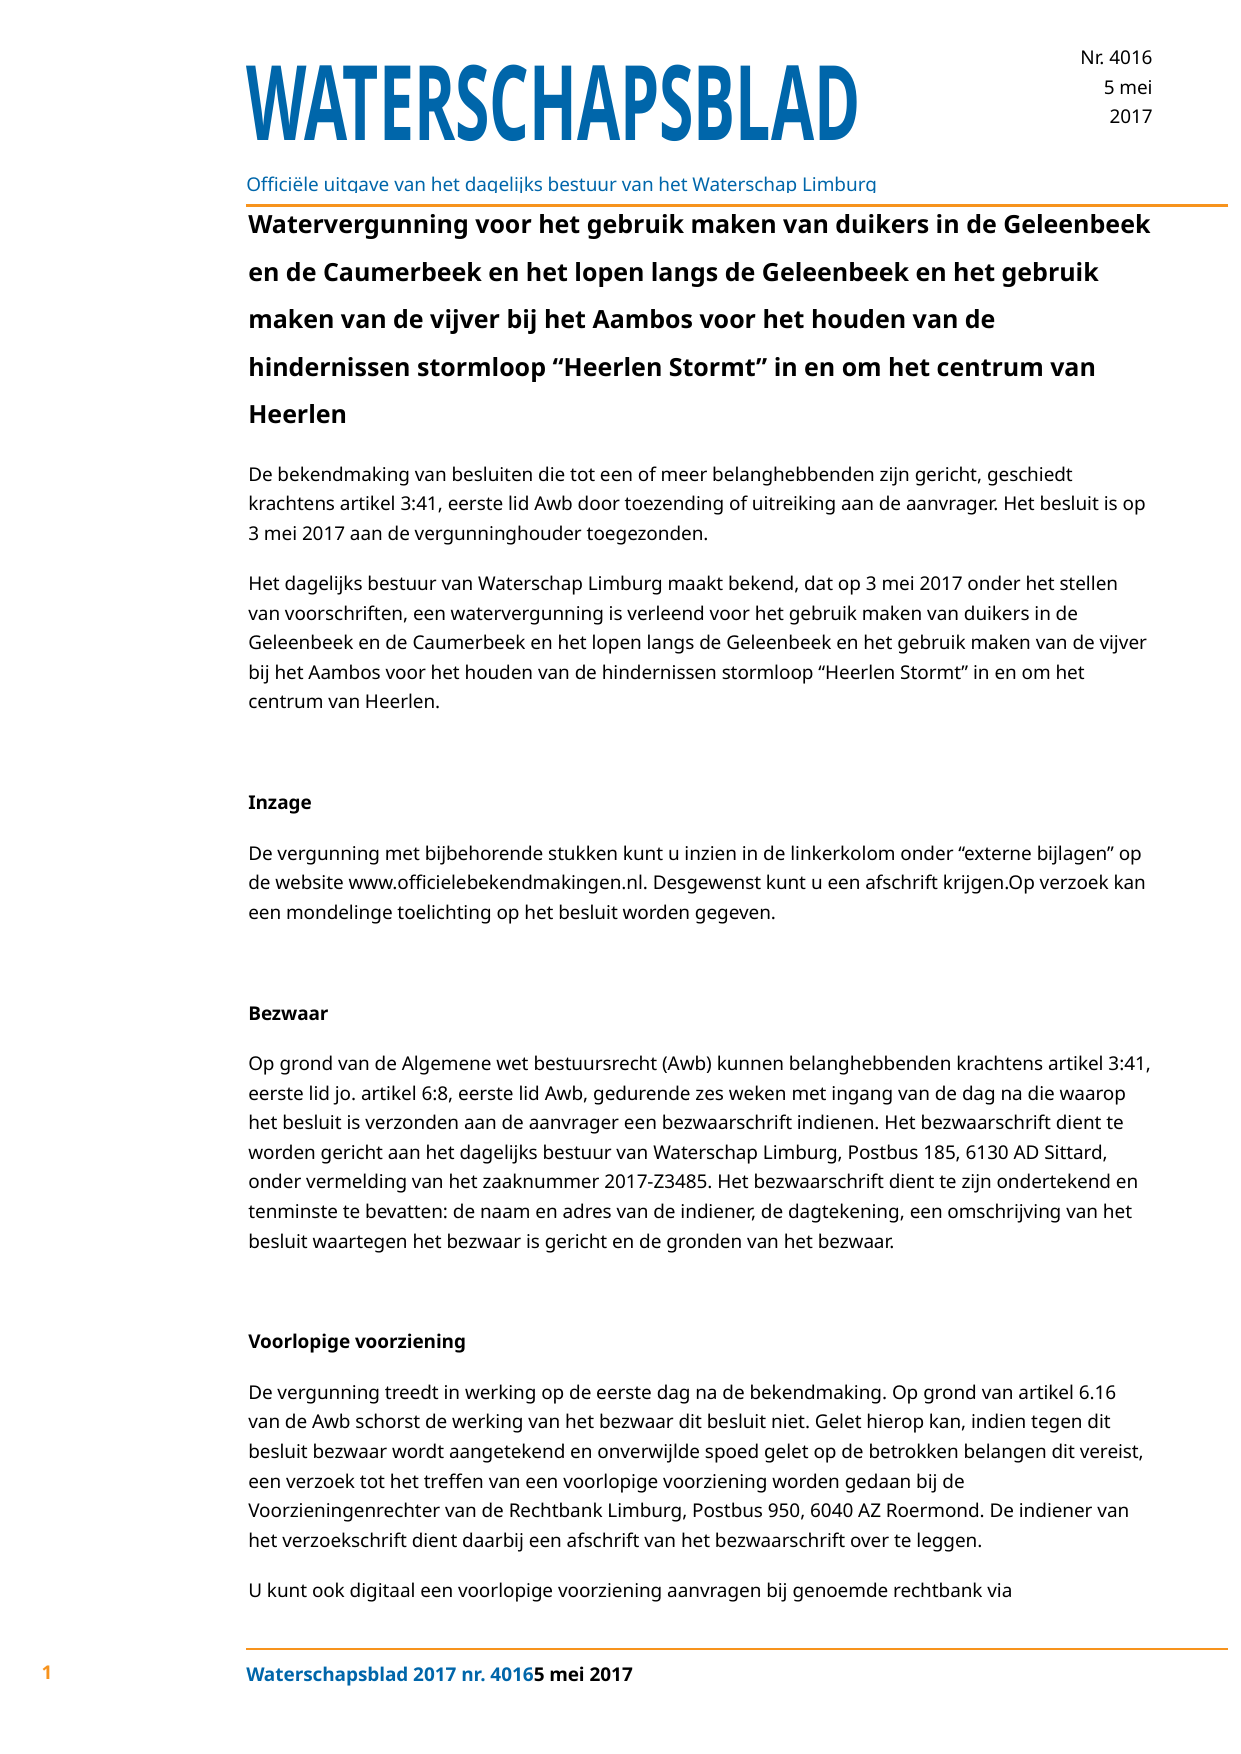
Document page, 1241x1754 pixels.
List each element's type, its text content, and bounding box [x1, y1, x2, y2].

text Het dagelijks bestuur van Waterschap Limburg maakt bekend, dat op 3 mei 2017 onder het stellen van voorschriften, een watervergunning is verleend voor het gebruik maken van duikers in de Geleenbeek en de Caumerbeek en het lopen langs de Geleenbeek en het gebruik maken van de vijver bij het Aambos voor het houden van de hindernissen stormloop “Heerlen Stormt” in en om het centrum van Heerlen. [248, 570, 1152, 714]
text De vergunning treedt in werking op de eerste dag na de bekendmaking. Op grond van artikel 6.16 van de Awb schorst de werking van het bezwaar dit besluit niet. Gelet hierop kan, indien tegen dit besluit bezwaar wordt aangetekend en onverwijlde spoed gelet op de betrokken belangen dit vereist, een verzoek tot het treffen van een voorlopige voorziening worden gedaan bij de Voorzieningenrechter van de Rechtbank Limburg, Postbus 950, 6040 AZ Roermond. De indiener van het verzoekschrift dient daarbij een afschrift van het bezwaarschrift over te leggen. [248, 1379, 1152, 1553]
text U kunt ook digitaal een voorlopige voorziening aanvragen bij genoemde rechtbank via [248, 1577, 1152, 1603]
text De bekendmaking van besluiten die tot een of meer belanghebbenden zijn gericht, geschiedt krachtens artikel 3:41, eerste lid Awb door toezending of uitreiking aan de aanvrager. Het besluit is op 3 mei 2017 aan de vergunninghouder toegezonden. [248, 461, 1152, 546]
text De vergunning met bijbehorende stukken kunt u inzien in de linkerkolom onder “externe bijlagen” op de website www.officielebekendmakingen.nl. Desgewenst kunt u een afschrift krijgen.Op verzoek kan een mondelinge toelichting op het besluit worden gegeven. [248, 840, 1152, 925]
text Bezwaar [248, 1000, 1152, 1026]
picture [41, 47, 231, 172]
text Inzage [248, 789, 1152, 815]
text Op grond van de Algemene wet bestuursrecht (Awb) kunnen belanghebbenden krachtens artikel 3:41, eerste lid jo. artikel 6:8, eerste lid Awb, gedurende zes weken met ingang van de dag na die waarop het besluit is verzonden aan de aanvrager een bezwaarschrift indienen. Het bezwaarschrift dient te worden gericht aan het dagelijks bestuur van Waterschap Limburg, Postbus 185, 6130 AD Sittard, onder vermelding van het zaaknummer 2017-Z3485. Het bezwaarschrift dient te zijn ondertekend en tenminste te bevatten: de naam en adres van de indiener, de dagtekening, een omschrijving van het besluit waartegen het bezwaar is gericht en de gronden van het bezwaar. [248, 1050, 1152, 1253]
text Voorlopige voorziening [248, 1329, 1152, 1354]
text Watervergunning voor het gebruik maken van duikers in de Geleenbeek en de Caumerbeek en het lopen langs de Geleenbeek en het gebruik maken van de vijver bij het Aambos voor het houden van de hindernissen stormloop “Heerlen Stormt” in en om het centrum van Heerlen [248, 207, 1152, 431]
